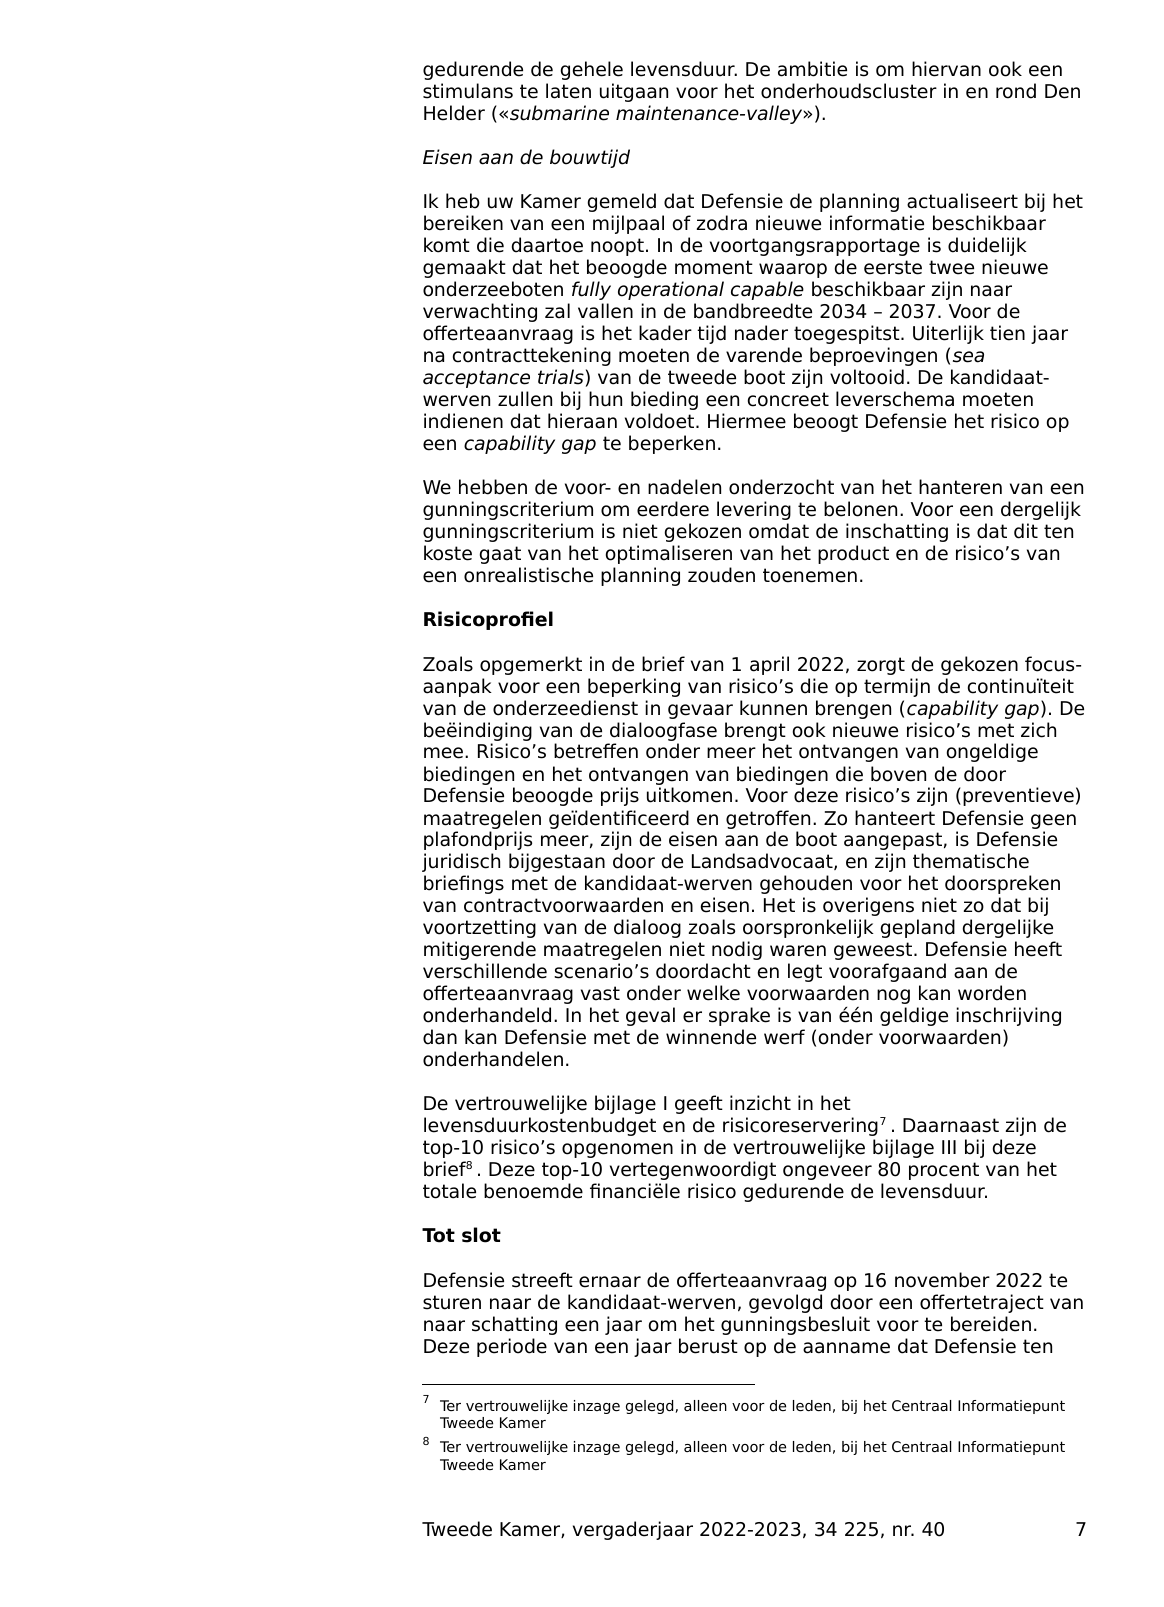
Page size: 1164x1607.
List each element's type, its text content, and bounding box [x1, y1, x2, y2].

text De vertrouwelijke bijlage I geeft inzicht in het levensduurkostenbudget en de risicoreservering. Daarnaast zijn de top-10 risico’s opgenomen in de vertrouwelijke bijlage III bij deze brief. Deze top-10 vertegenwoordigt ongeveer 80 procent van het totale benoemde financiële risico gedurende de levensduur. [422, 1093, 1087, 1203]
text Ik heb uw Kamer gemeld dat Defensie de planning actualiseert bij het bereiken van een mijlpaal of zodra nieuwe informatie beschikbaar komt die daartoe noopt. In de voortgangsrapportage is duidelijk gemaakt dat het beoogde moment waarop de eerste twee nieuwe onderzeeboten fully operational capable beschikbaar zijn naar verwachting zal vallen in de bandbreedte 2034 – 2037. Voor de offerteaanvraag is het kader tijd nader toegespitst. Uiterlijk tien jaar na contracttekening moeten de varende beproevingen (sea acceptance trials) van de tweede boot zijn voltooid. De kandidaat-werven zullen bij hun bieding een concreet leverschema moeten indienen dat hieraan voldoet. Hiermee beoogt Defensie het risico op een capability gap te beperken. [422, 191, 1087, 455]
subtitle Tot slot [422, 1225, 1087, 1247]
text Defensie streeft ernaar de offerteaanvraag op 16 november 2022 te sturen naar de kandidaat-werven, gevolgd door een offertetraject van naar schatting een jaar om het gunningsbesluit voor te bereiden. Deze periode van een jaar berust op de aanname dat Defensie ten [422, 1269, 1087, 1357]
subtitle Eisen aan de bouwtijd [422, 147, 1087, 169]
text Ter vertrouwelijke inzage gelegd, alleen voor de leden, bij het Centraal Informatiepunt Tweede Kamer [422, 1435, 1087, 1474]
text gedurende de gehele levensduur. De ambitie is om hiervan ook een stimulans te laten uitgaan voor het onderhoudscluster in en rond Den Helder («submarine maintenance-valley»). [422, 59, 1087, 125]
text We hebben de voor- en nadelen onderzocht van het hanteren van een gunningscriterium om eerdere levering te belonen. Voor een dergelijk gunningscriterium is niet gekozen omdat de inschatting is dat dit ten koste gaat van het optimaliseren van het product en de risico’s van een onrealistische planning zouden toenemen. [422, 477, 1087, 587]
text Zoals opgemerkt in de brief van 1 april 2022, zorgt de gekozen focus-aanpak voor een beperking van risico’s die op termijn de continuïteit van de onderzeedienst in gevaar kunnen brengen (capability gap). De beëindiging van de dialoogfase brengt ook nieuwe risico’s met zich mee. Risico’s betreffen onder meer het ontvangen van ongeldige biedingen en het ontvangen van biedingen die boven de door Defensie beoogde prijs uitkomen. Voor deze risico’s zijn (preventieve) maatregelen geïdentificeerd en getroffen. Zo hanteert Defensie geen plafondprijs meer, zijn de eisen aan de boot aangepast, is Defensie juridisch bijgestaan door de Landsadvocaat, en zijn thematische briefings met de kandidaat-werven gehouden voor het doorspreken van contractvoorwaarden en eisen. Het is overigens niet zo dat bij voortzetting van de dialoog zoals oorspronkelijk gepland dergelijke mitigerende maatregelen niet nodig waren geweest. Defensie heeft verschillende scenario’s doordacht en legt voorafgaand aan de offerteaanvraag vast onder welke voorwaarden nog kan worden onderhandeld. In het geval er sprake is van één geldige inschrijving dan kan Defensie met de winnende werf (onder voorwaarden) onderhandelen. [422, 653, 1087, 1071]
subtitle Risicoprofiel [422, 609, 1087, 631]
text Ter vertrouwelijke inzage gelegd, alleen voor de leden, bij het Centraal Informatiepunt Tweede Kamer [422, 1393, 1087, 1432]
